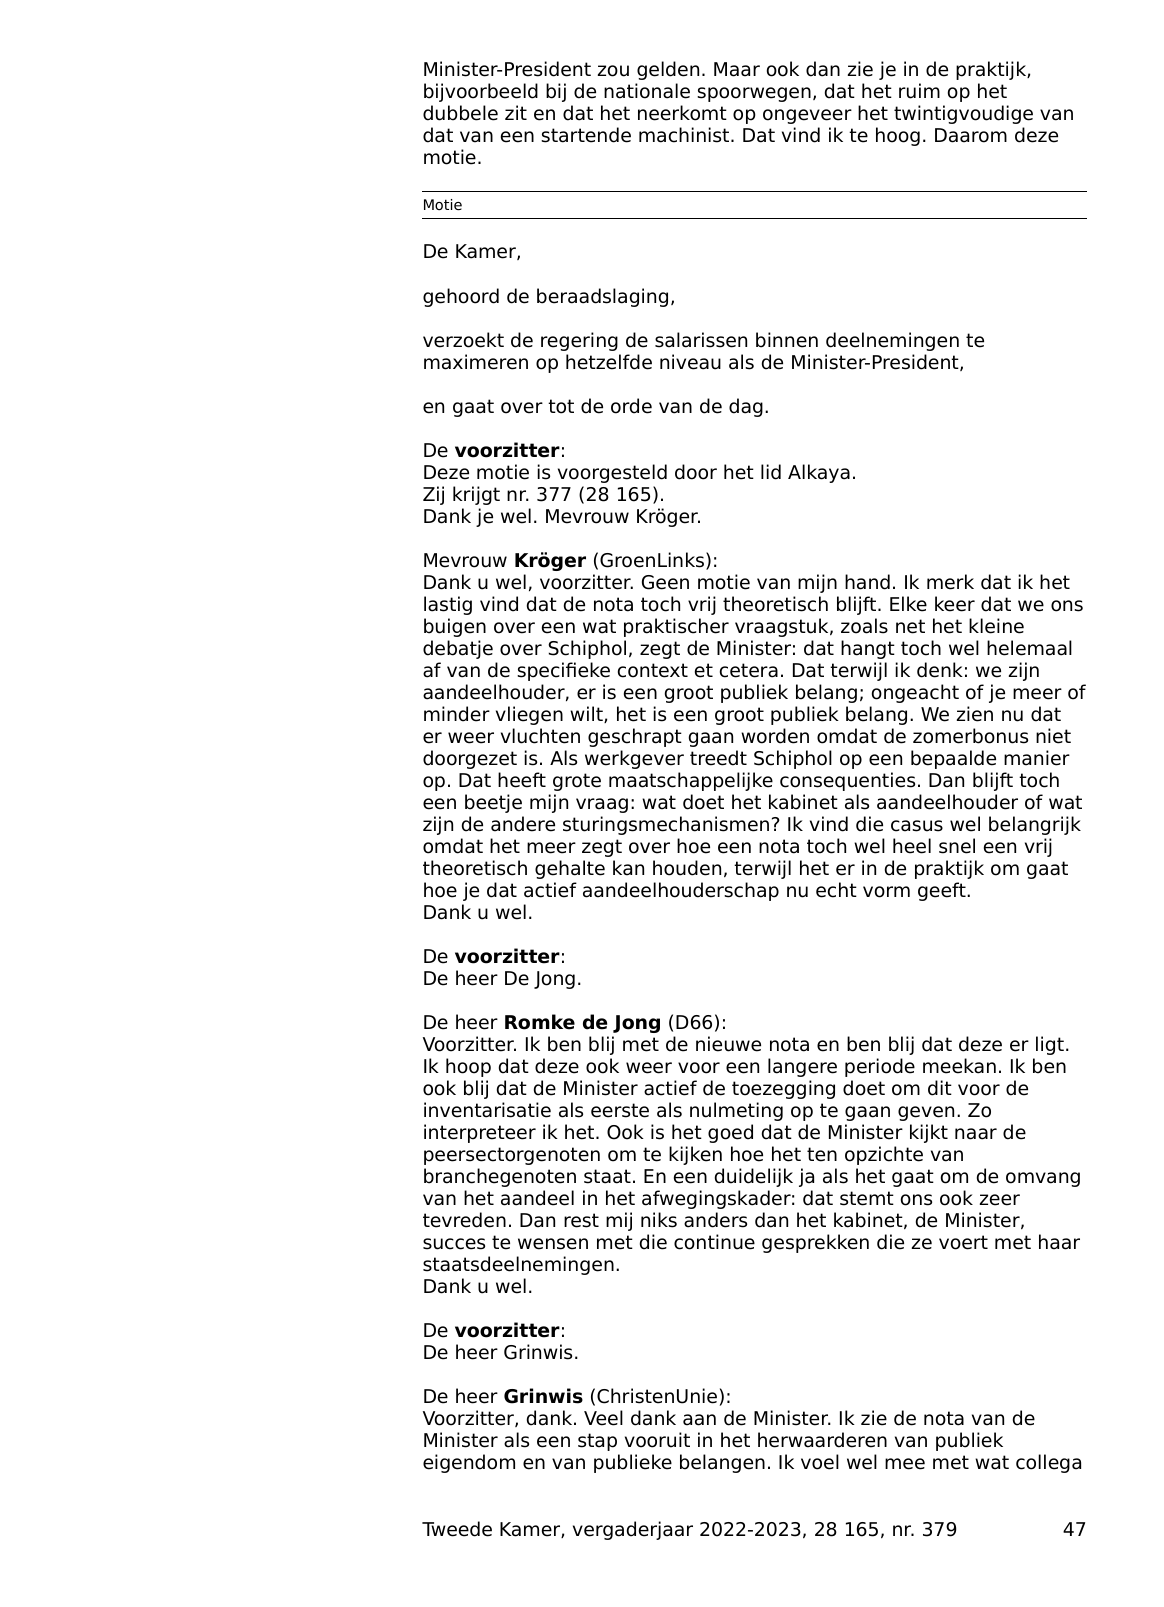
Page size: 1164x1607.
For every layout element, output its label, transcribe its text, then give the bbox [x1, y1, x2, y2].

text De heer De Jong. [422, 968, 1087, 990]
text Deze motie is voorgesteld door het lid Alkaya. [422, 462, 1087, 484]
text De heer Romke de Jong (D66): [422, 1012, 1087, 1034]
text De voorzitter: [422, 440, 1087, 462]
text Dank u wel. [422, 1276, 1087, 1298]
text Dank je wel. Mevrouw Kröger. [422, 506, 1087, 528]
text De heer Grinwis (ChristenUnie): [422, 1386, 1087, 1408]
text De heer Grinwis. [422, 1342, 1087, 1364]
text gehoord de beraadslaging, [422, 286, 1087, 308]
text verzoekt de regering de salarissen binnen deelnemingen te maximeren op hetzelfde niveau als de Minister-President, [422, 330, 1087, 374]
text De Kamer, [422, 241, 1087, 263]
text Voorzitter. Ik ben blij met de nieuwe nota en ben blij dat deze er ligt. Ik hoop dat deze ook weer voor een langere periode meekan. Ik ben ook blij dat de Minister actief de toezegging doet om dit voor de inventarisatie als eerste als nulmeting op te gaan geven. Zo interpreteer ik het. Ook is het goed dat de Minister kijkt naar de peersectorgenoten om te kijken hoe het ten opzichte van branchegenoten staat. En een duidelijk ja als het gaat om de omvang van het aandeel in het afwegingskader: dat stemt ons ook zeer tevreden. Dan rest mij niks anders dan het kabinet, de Minister, succes te wensen met die continue gesprekken die ze voert met haar staatsdeelnemingen. [422, 1034, 1087, 1276]
text Minister-President zou gelden. Maar ook dan zie je in de praktijk, bijvoorbeeld bij de nationale spoorwegen, dat het ruim op het dubbele zit en dat het neerkomt op ongeveer het twintigvoudige van dat van een startende machinist. Dat vind ik te hoog. Daarom deze motie. [422, 59, 1087, 169]
text Dank u wel. [422, 902, 1087, 924]
text Mevrouw Kröger (GroenLinks): [422, 550, 1087, 572]
text Voorzitter, dank. Veel dank aan de Minister. Ik zie de nota van de Minister als een stap vooruit in het herwaarderen van publiek eigendom en van publieke belangen. Ik voel wel mee met wat collega [422, 1408, 1087, 1474]
text Zij krijgt nr. 377 (28 165). [422, 484, 1087, 506]
text De voorzitter: [422, 946, 1087, 968]
table_header Motie [422, 192, 1087, 218]
text en gaat over tot de orde van de dag. [422, 396, 1087, 418]
text Dank u wel, voorzitter. Geen motie van mijn hand. Ik merk dat ik het lastig vind dat de nota toch vrij theoretisch blijft. Elke keer dat we ons buigen over een wat praktischer vraagstuk, zoals net het kleine debatje over Schiphol, zegt de Minister: dat hangt toch wel helemaal af van de specifieke context et cetera. Dat terwijl ik denk: we zijn aandeelhouder, er is een groot publiek belang; ongeacht of je meer of minder vliegen wilt, het is een groot publiek belang. We zien nu dat er weer vluchten geschrapt gaan worden omdat de zomerbonus niet doorgezet is. Als werkgever treedt Schiphol op een bepaalde manier op. Dat heeft grote maatschappelijke consequenties. Dan blijft toch een beetje mijn vraag: wat doet het kabinet als aandeelhouder of wat zijn de andere sturingsmechanismen? Ik vind die casus wel belangrijk omdat het meer zegt over hoe een nota toch wel heel snel een vrij theoretisch gehalte kan houden, terwijl het er in de praktijk om gaat hoe je dat actief aandeelhouderschap nu echt vorm geeft. [422, 572, 1087, 902]
text De voorzitter: [422, 1320, 1087, 1342]
